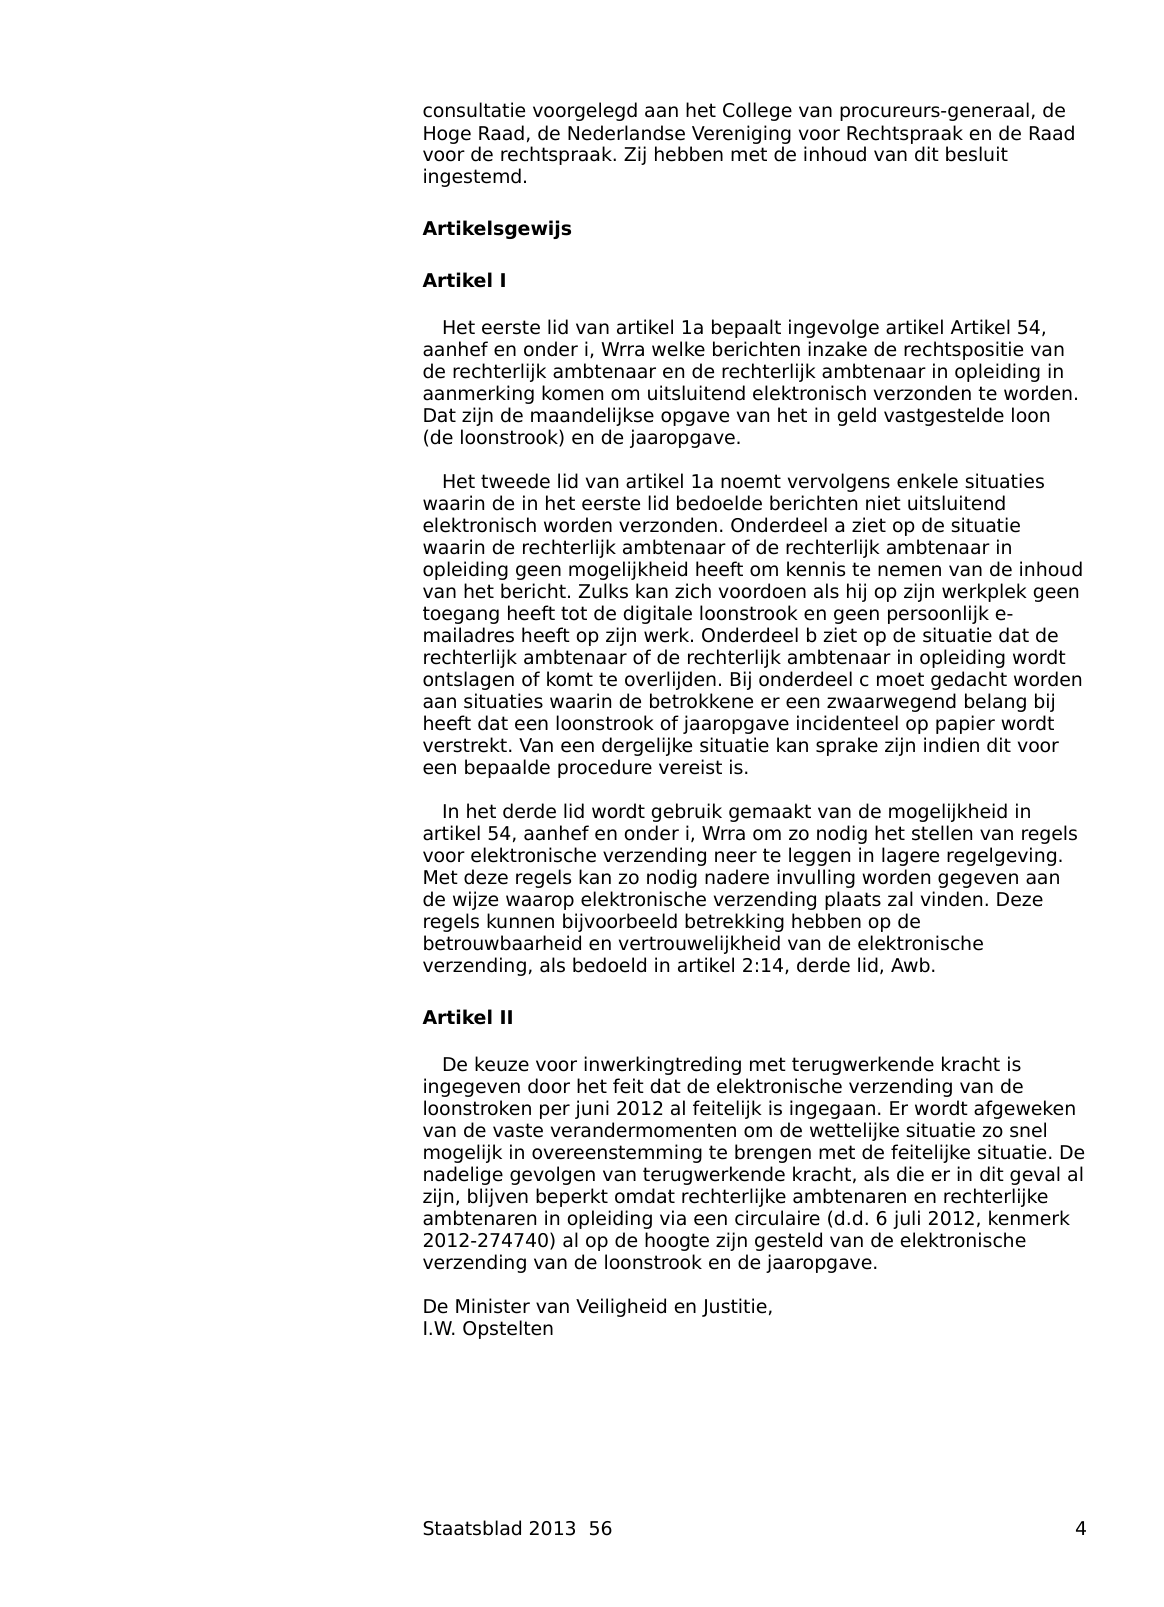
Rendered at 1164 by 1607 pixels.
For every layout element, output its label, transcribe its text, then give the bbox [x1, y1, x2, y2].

text De keuze voor inwerkingtreding met terugwerkende kracht is ingegeven door het feit dat de elektronische verzending van de loonstroken per juni 2012 al feitelijk is ingegaan. Er wordt afgeweken van de vaste verandermomenten om de wettelijke situatie zo snel mogelijk in overeenstemming te brengen met de feitelijke situatie. De nadelige gevolgen van terugwerkende kracht, als die er in dit geval al zijn, blijven beperkt omdat rechterlijke ambtenaren en rechterlijke ambtenaren in opleiding via een circulaire (d.d. 6 juli 2012, kenmerk 2012-274740) al op de hoogte zijn gesteld van de elektronische verzending van de loonstrook en de jaaropgave. [422, 1054, 1087, 1274]
subtitle Artikel II [422, 1007, 1087, 1029]
subtitle Artikel I [422, 270, 1087, 292]
text consultatie voorgelegd aan het College van procureurs-generaal, de Hoge Raad, de Nederlandse Vereniging voor Rechtspraak en de Raad voor de rechtspraak. Zij hebben met de inhoud van dit besluit ingestemd. [422, 100, 1087, 188]
subtitle Artikelsgewijs [422, 218, 1087, 240]
text In het derde lid wordt gebruik gemaakt van de mogelijkheid in artikel 54, aanhef en onder i, Wrra om zo nodig het stellen van regels voor elektronische verzending neer te leggen in lagere regelgeving. Met deze regels kan zo nodig nadere invulling worden gegeven aan de wijze waarop elektronische verzending plaats zal vinden. Deze regels kunnen bijvoorbeeld betrekking hebben op de betrouwbaarheid en vertrouwelijkheid van de elektronische verzending, als bedoeld in artikel 2:14, derde lid, Awb. [422, 801, 1087, 977]
text Het eerste lid van artikel 1a bepaalt ingevolge artikel Artikel 54, aanhef en onder i, Wrra welke berichten inzake de rechtspositie van de rechterlijk ambtenaar en de rechterlijk ambtenaar in opleiding in aanmerking komen om uitsluitend elektronisch verzonden te worden. Dat zijn de maandelijkse opgave van het in geld vastgestelde loon (de loonstrook) en de jaaropgave. [422, 317, 1087, 449]
text Het tweede lid van artikel 1a noemt vervolgens enkele situaties waarin de in het eerste lid bedoelde berichten niet uitsluitend elektronisch worden verzonden. Onderdeel a ziet op de situatie waarin de rechterlijk ambtenaar of de rechterlijk ambtenaar in opleiding geen mogelijkheid heeft om kennis te nemen van de inhoud van het bericht. Zulks kan zich voordoen als hij op zijn werkplek geen toegang heeft tot de digitale loonstrook en geen persoonlijk e-mailadres heeft op zijn werk. Onderdeel b ziet op de situatie dat de rechterlijk ambtenaar of de rechterlijk ambtenaar in opleiding wordt ontslagen of komt te overlijden. Bij onderdeel c moet gedacht worden aan situaties waarin de betrokkene er een zwaarwegend belang bij heeft dat een loonstrook of jaaropgave incidenteel op papier wordt verstrekt. Van een dergelijke situatie kan sprake zijn indien dit voor een bepaalde procedure vereist is. [422, 471, 1087, 779]
text De Minister van Veiligheid en Justitie, I.W. Opstelten [422, 1296, 1087, 1340]
